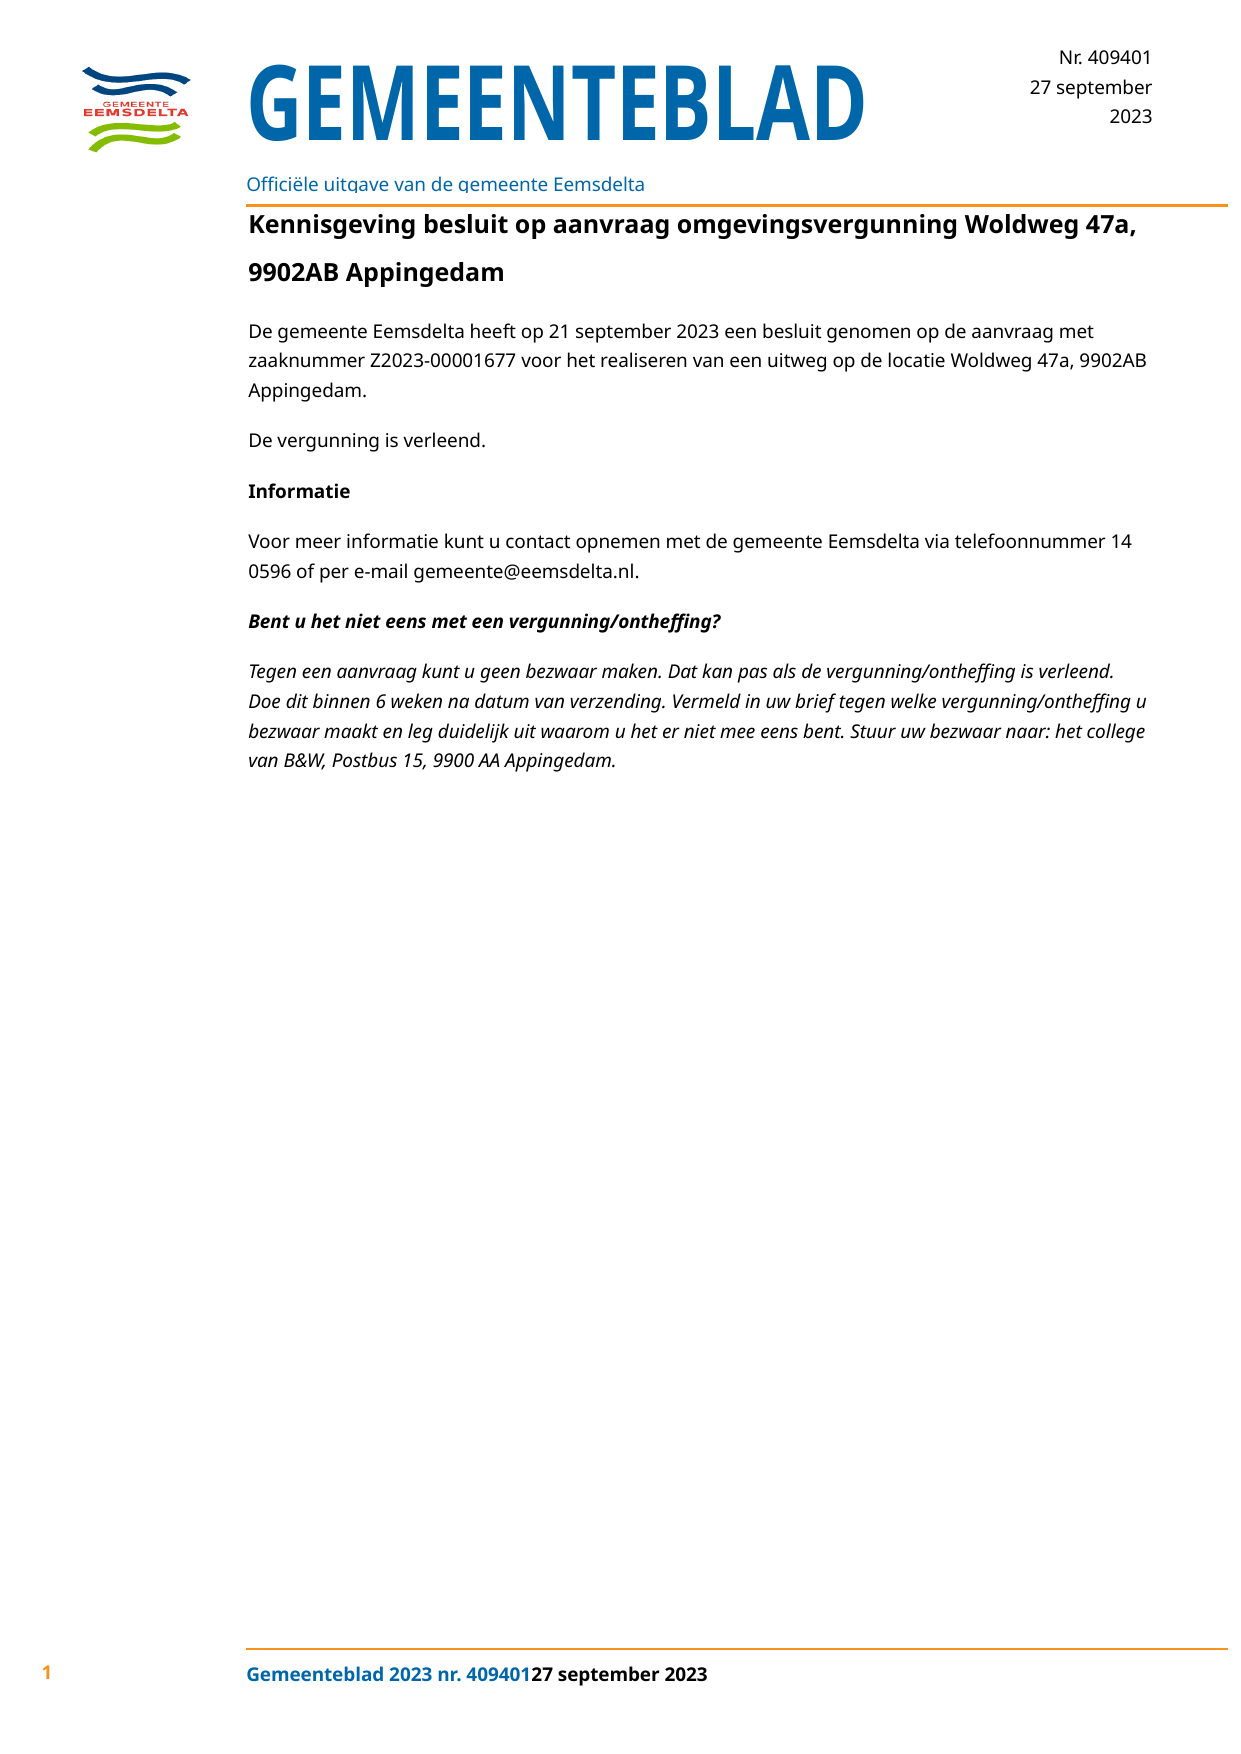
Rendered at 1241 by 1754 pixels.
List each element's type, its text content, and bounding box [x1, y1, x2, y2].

text Informatie [248, 478, 1152, 504]
text Kennisgeving besluit op aanvraag omgevingsvergunning Woldweg 47a, 9902AB Appingedam [248, 207, 1152, 288]
picture [41, 47, 231, 172]
text De gemeente Eemsdelta heeft op 21 september 2023 een besluit genomen op de aanvraag met zaaknummer Z2023-00001677 voor het realiseren van een uitweg op de locatie Woldweg 47a, 9902AB Appingedam. [248, 318, 1152, 403]
text Bent u het niet eens met een vergunning/ontheffing? [248, 608, 1152, 634]
text Voor meer informatie kunt u contact opnemen met de gemeente Eemsdelta via telefoonnummer 14 0596 of per e-mail gemeente@eemsdelta.nl. [248, 528, 1152, 584]
text De vergunning is verleend. [248, 427, 1152, 453]
text Tegen een aanvraag kunt u geen bezwaar maken. Dat kan pas als de vergunning/ontheffing is verleend. Doe dit binnen 6 weken na datum van verzending. Vermeld in uw brief tegen welke vergunning/ontheffing u bezwaar maakt en leg duidelijk uit waarom u het er niet mee eens bent. Stuur uw bezwaar naar: het college van B&W, Postbus 15, 9900 AA Appingedam. [248, 659, 1152, 773]
